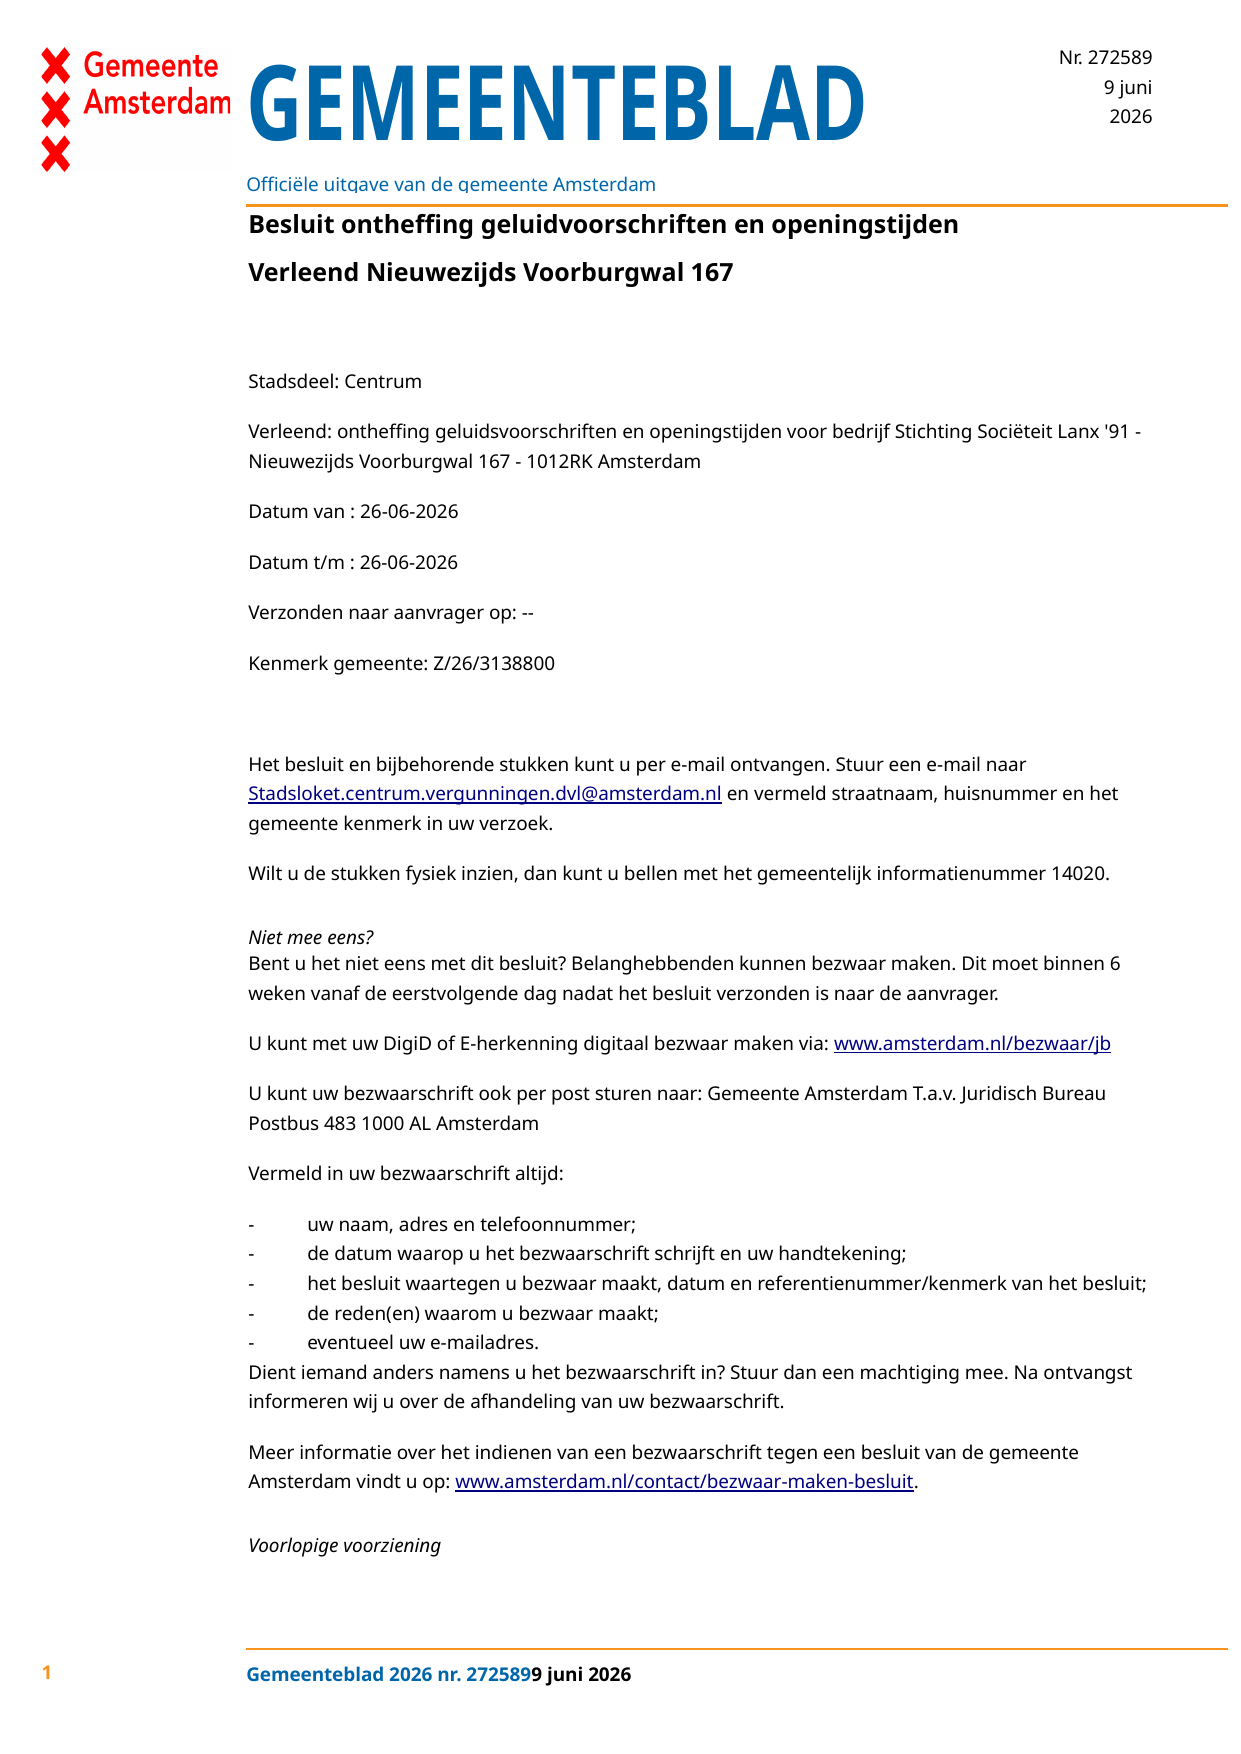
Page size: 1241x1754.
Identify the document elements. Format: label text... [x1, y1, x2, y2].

text Meer informatie over het indienen van een bezwaarschrift tegen een besluit van de gemeente Amsterdam vindt u op: www.amsterdam.nl/contact/bezwaar-maken-besluit. [248, 1439, 1152, 1494]
list de datum waarop u het bezwaarschrift schrijft en uw handtekening; [248, 1241, 1152, 1266]
text Kenmerk gemeente: Z/26/3138800 [248, 650, 1152, 676]
text Verleend: ontheffing geluidsvoorschriften en openingstijden voor bedrijf Stichting Sociëteit Lanx '91 - Nieuwezijds Voorburgwal 167 - 1012RK Amsterdam [248, 419, 1152, 474]
text Bent u het niet eens met dit besluit? Belanghebbenden kunnen bezwaar maken. Dit moet binnen 6 weken vanaf de eerstvolgende dag nadat het besluit verzonden is naar de aanvrager. [248, 950, 1152, 1005]
text Datum van : 26-06-2026 [248, 499, 1152, 524]
list het besluit waartegen u bezwaar maakt, datum en referentienummer/kenmerk van het besluit; [248, 1270, 1152, 1296]
text Het besluit en bijbehorende stukken kunt u per e-mail ontvangen. Stuur een e-mail naar Stadsloket.centrum.vergunningen.dvl@amsterdam.nl en vermeld straatnaam, huisnummer en het gemeente kenmerk in uw verzoek. [248, 751, 1152, 836]
text Niet mee eens? [248, 924, 1152, 950]
text Voorlopige voorziening [248, 1532, 1152, 1558]
text Vermeld in uw bezwaarschrift altijd: [248, 1161, 1152, 1186]
text Besluit ontheffing geluidvoorschriften en openingstijden Verleend Nieuwezijds Voorburgwal 167 [248, 207, 1152, 288]
text Datum t/m : 26-06-2026 [248, 549, 1152, 575]
text Wilt u de stukken fysiek inzien, dan kunt u bellen met het gemeentelijk informatienummer 14020. [248, 860, 1152, 886]
picture [41, 47, 231, 172]
text Verzonden naar aanvrager op: -- [248, 599, 1152, 625]
list uw naam, adres en telefoonnummer; [248, 1211, 1152, 1237]
text Stadsdeel: Centrum [248, 368, 1152, 394]
list de reden(en) waarom u bezwaar maakt; [248, 1300, 1152, 1325]
text Dient iemand anders namens u het bezwaarschrift in? Stuur dan een machtiging mee. Na ontvangst informeren wij u over de afhandeling van uw bezwaarschrift. [248, 1359, 1152, 1414]
text U kunt uw bezwaarschrift ook per post sturen naar: Gemeente Amsterdam T.a.v. Juridisch Bureau Postbus 483 1000 AL Amsterdam [248, 1081, 1152, 1136]
list eventueel uw e-mailadres. [248, 1329, 1152, 1355]
text U kunt met uw DigiD of E-herkenning digitaal bezwaar maken via: www.amsterdam.nl/bezwaar/jb [248, 1030, 1152, 1056]
